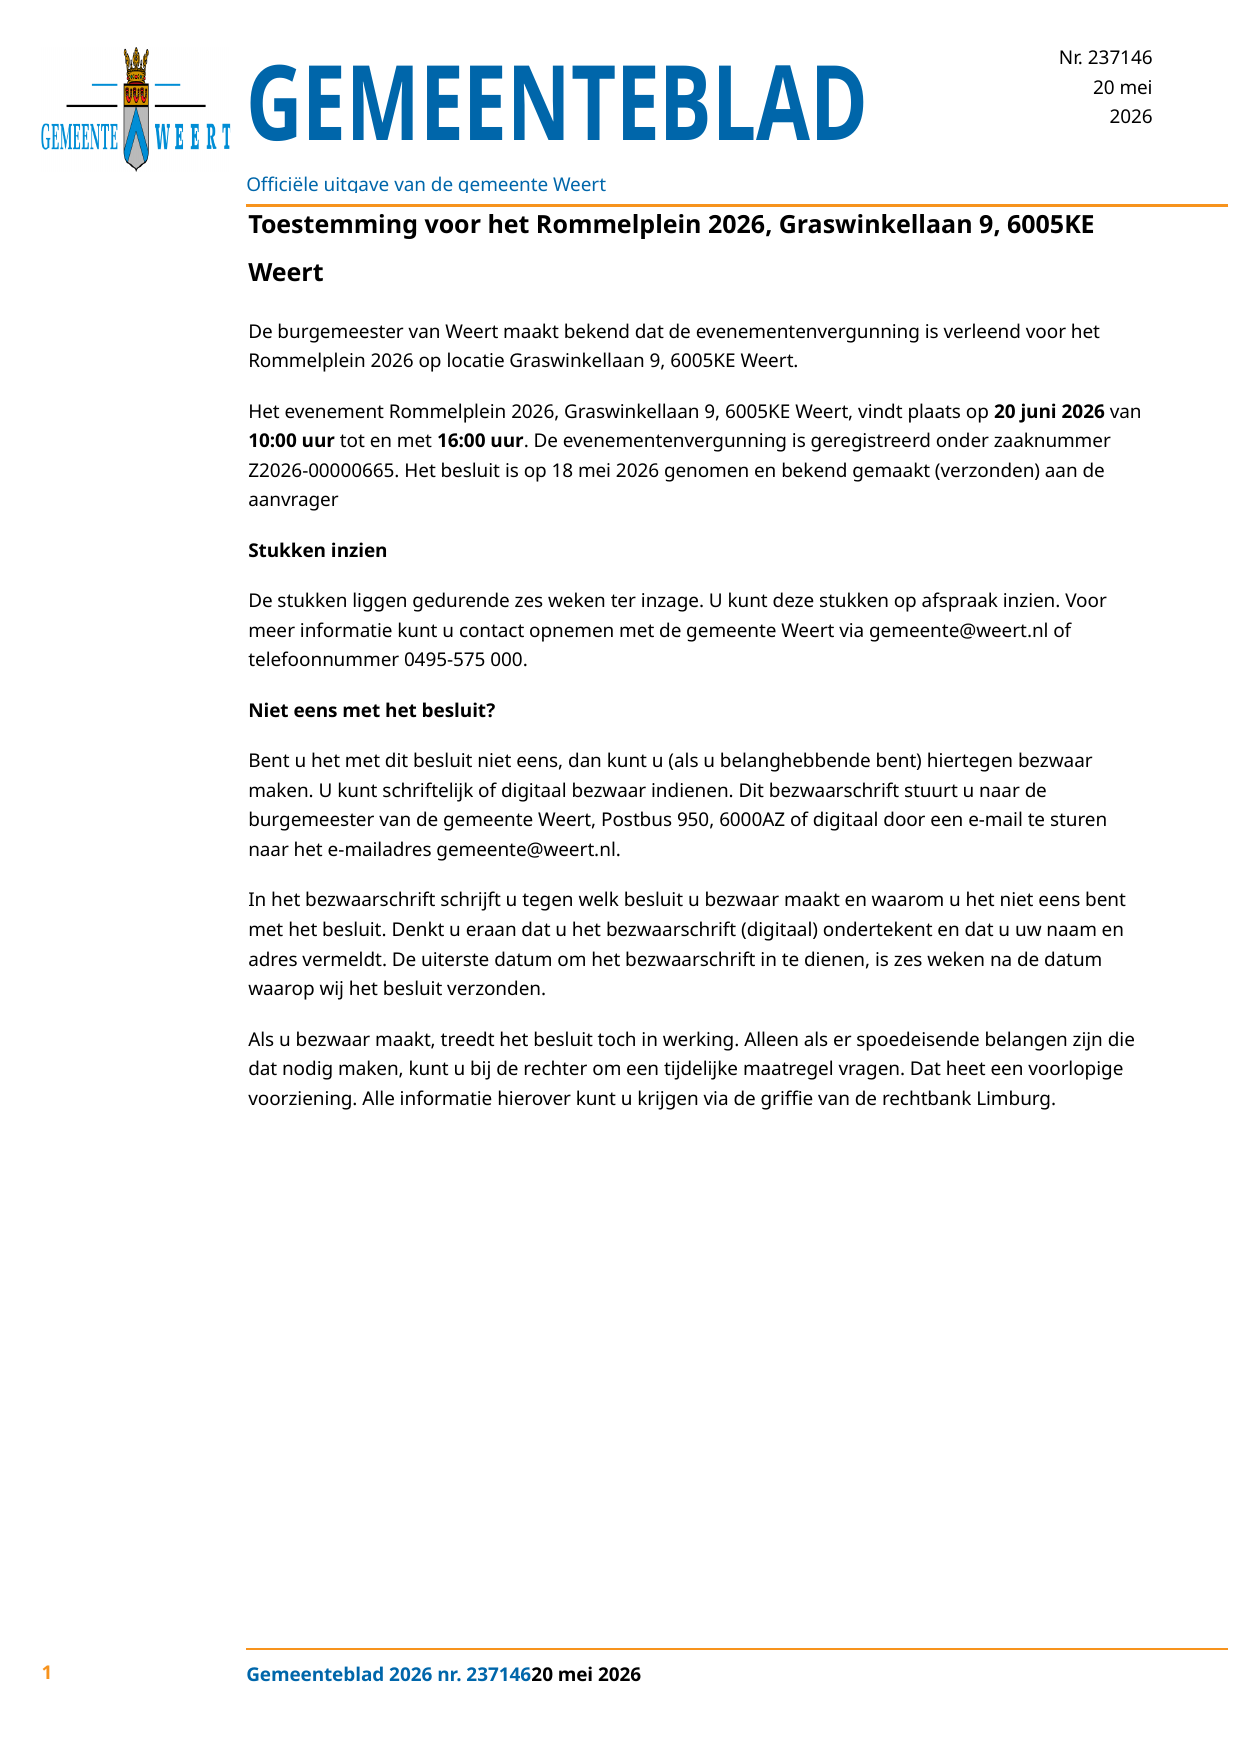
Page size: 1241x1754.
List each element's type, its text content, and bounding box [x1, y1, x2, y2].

text De burgemeester van Weert maakt bekend dat de evenementenvergunning is verleend voor het Rommelplein 2026 op locatie Graswinkellaan 9, 6005KE Weert. [248, 318, 1152, 373]
text Bent u het met dit besluit niet eens, dan kunt u (als u belanghebbende bent) hiertegen bezwaar maken. U kunt schriftelijk of digitaal bezwaar indienen. Dit bezwaarschrift stuurt u naar de burgemeester van de gemeente Weert, Postbus 950, 6000AZ of digitaal door een e-mail te sturen naar het e-mailadres gemeente@weert.nl. [248, 747, 1152, 862]
text Als u bezwaar maakt, treedt het besluit toch in werking. Alleen als er spoedeisende belangen zijn die dat nodig maken, kunt u bij de rechter om een tijdelijke maatregel vragen. Dat heet een voorlopige voorziening. Alle informatie hierover kunt u krijgen via de griffie van de rechtbank Limburg. [248, 1026, 1152, 1111]
text Het evenement Rommelplein 2026, Graswinkellaan 9, 6005KE Weert, vindt plaats op 20 juni 2026 van 10:00 uur tot en met 16:00 uur. De evenementenvergunning is geregistreerd onder zaaknummer Z2026-00000665. Het besluit is op 18 mei 2026 genomen en bekend gemaakt (verzonden) aan de aanvrager [248, 398, 1152, 512]
picture [41, 47, 231, 172]
text De stukken liggen gedurende zes weken ter inzage. U kunt deze stukken op afspraak inzien. Voor meer informatie kunt u contact opnemen met de gemeente Weert via gemeente@weert.nl of telefoonnummer 0495-575 000. [248, 587, 1152, 672]
text Niet eens met het besluit? [248, 697, 1152, 723]
text Toestemming voor het Rommelplein 2026, Graswinkellaan 9, 6005KE Weert [248, 207, 1152, 288]
text Stukken inzien [248, 537, 1152, 563]
text In het bezwaarschrift schrijft u tegen welk besluit u bezwaar maakt en waarom u het niet eens bent met het besluit. Denkt u eraan dat u het bezwaarschrift (digitaal) ondertekent en dat u uw naam en adres vermeldt. De uiterste datum om het bezwaarschrift in te dienen, is zes weken na de datum waarop wij het besluit verzonden. [248, 887, 1152, 1001]
